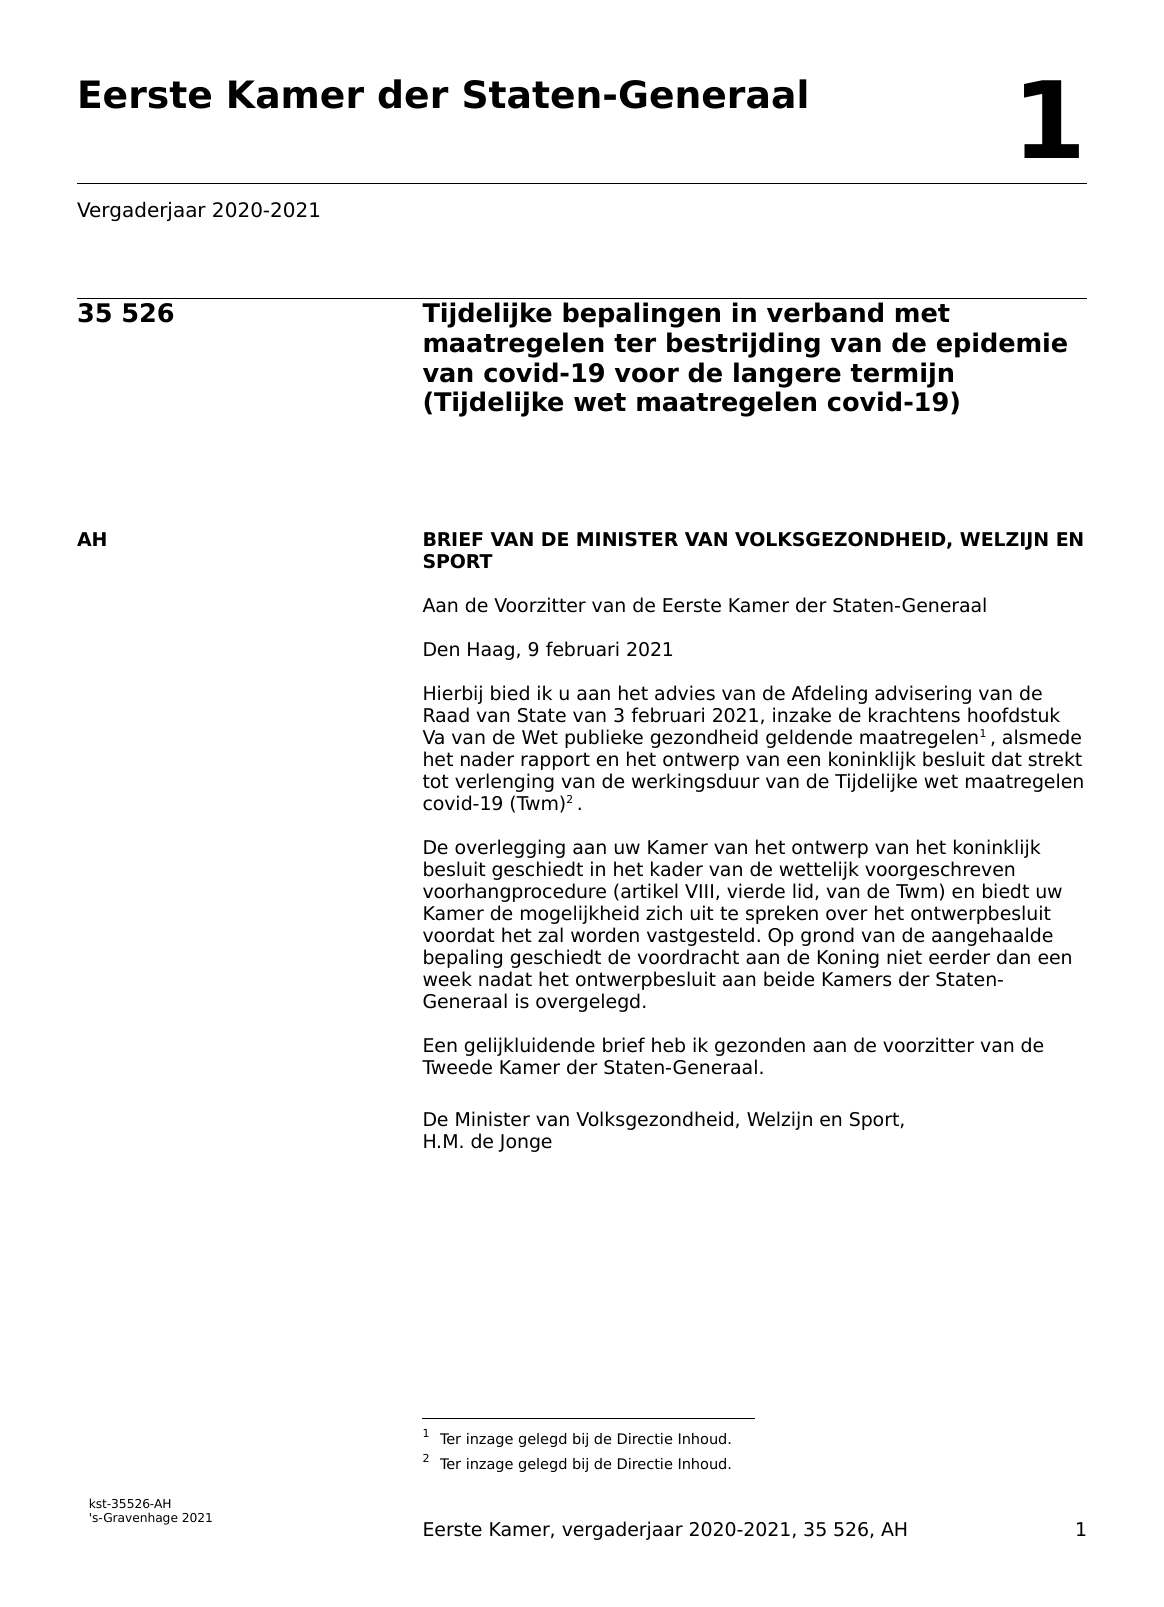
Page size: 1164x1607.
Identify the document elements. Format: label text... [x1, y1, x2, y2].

table_header Eerste Kamer der Staten-Generaal [77, 59, 886, 183]
text Ter inzage gelegd bij de Directie Inhoud. [422, 1427, 1087, 1449]
text Hierbij bied ik u aan het advies van de Afdeling advisering van de Raad van State van 3 februari 2021, inzake de krachtens hoofdstuk Va van de Wet publieke gezondheid geldende maatregelen, alsmede het nader rapport en het ontwerp van een koninklijk besluit dat strekt tot verlenging van de werkingsduur van de Tijdelijke wet maatregelen covid-19 (Twm). [422, 683, 1087, 815]
subtitle 35 526 Tijdelijke bepalingen in verband met maatregelen ter bestrijding van de epidemie van covid-19 voor de langere termijn (Tijdelijke wet maatregelen covid-19) [77, 299, 1087, 418]
text kst-35526-AH [88, 1497, 323, 1511]
text 's-Gravenhage 2021 [88, 1511, 323, 1525]
table_cell Vergaderjaar 2020-2021 [77, 184, 1087, 298]
text Ter inzage gelegd bij de Directie Inhoud. [422, 1452, 1087, 1474]
text Een gelijkluidende brief heb ik gezonden aan de voorzitter van de Tweede Kamer der Staten-Generaal. [422, 1035, 1087, 1079]
table_header 1 [886, 59, 1087, 183]
text De Minister van Volksgezondheid, Welzijn en Sport, H.M. de Jonge [422, 1109, 1087, 1153]
text De overlegging aan uw Kamer van het ontwerp van het koninklijk besluit geschiedt in het kader van de wettelijk voorgeschreven voorhangprocedure (artikel VIII, vierde lid, van de Twm) en biedt uw Kamer de mogelijkheid zich uit te spreken over het ontwerpbesluit voordat het zal worden vastgesteld. Op grond van de aangehaalde bepaling geschiedt de voordracht aan de Koning niet eerder dan een week nadat het ontwerpbesluit aan beide Kamers der Staten-Generaal is overgelegd. [422, 837, 1087, 1013]
text Aan de Voorzitter van de Eerste Kamer der Staten-Generaal [422, 595, 1087, 617]
subtitle AH BRIEF VAN DE MINISTER VAN VOLKSGEZONDHEID, WELZIJN EN SPORT [77, 529, 1087, 573]
text Den Haag, 9 februari 2021 [422, 639, 1087, 661]
